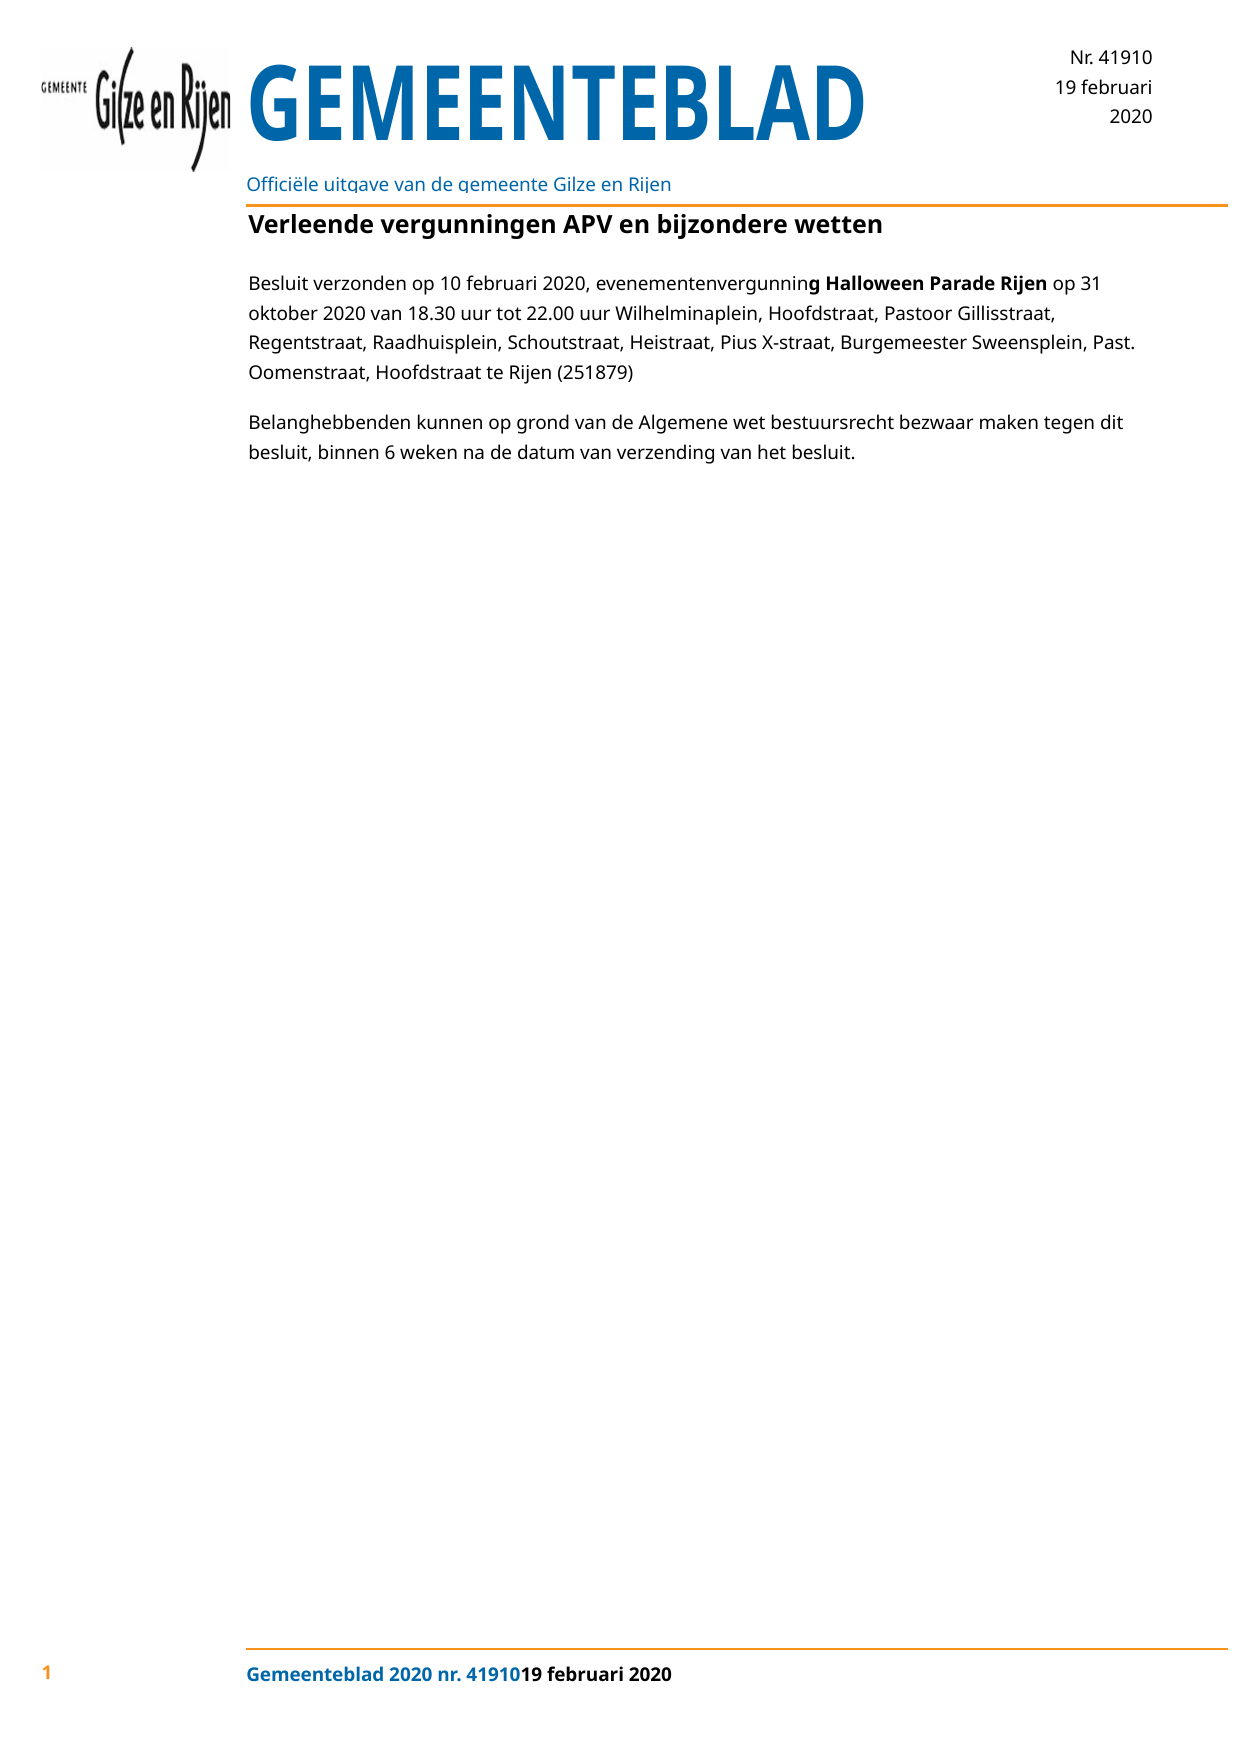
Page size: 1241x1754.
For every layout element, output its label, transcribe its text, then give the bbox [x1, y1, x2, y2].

picture [41, 47, 231, 172]
text Besluit verzonden op 10 februari 2020, evenementenvergunning Halloween Parade Rijen op 31 oktober 2020 van 18.30 uur tot 22.00 uur Wilhelminaplein, Hoofdstraat, Pastoor Gillisstraat, Regentstraat, Raadhuisplein, Schoutstraat, Heistraat, Pius X-straat, Burgemeester Sweensplein, Past. Oomenstraat, Hoofdstraat te Rijen (251879) [248, 270, 1152, 385]
text Belanghebbenden kunnen op grond van de Algemene wet bestuursrecht bezwaar maken tegen dit besluit, binnen 6 weken na de datum van verzending van het besluit. [248, 409, 1152, 465]
text Verleende vergunningen APV en bijzondere wetten [248, 207, 1152, 241]
